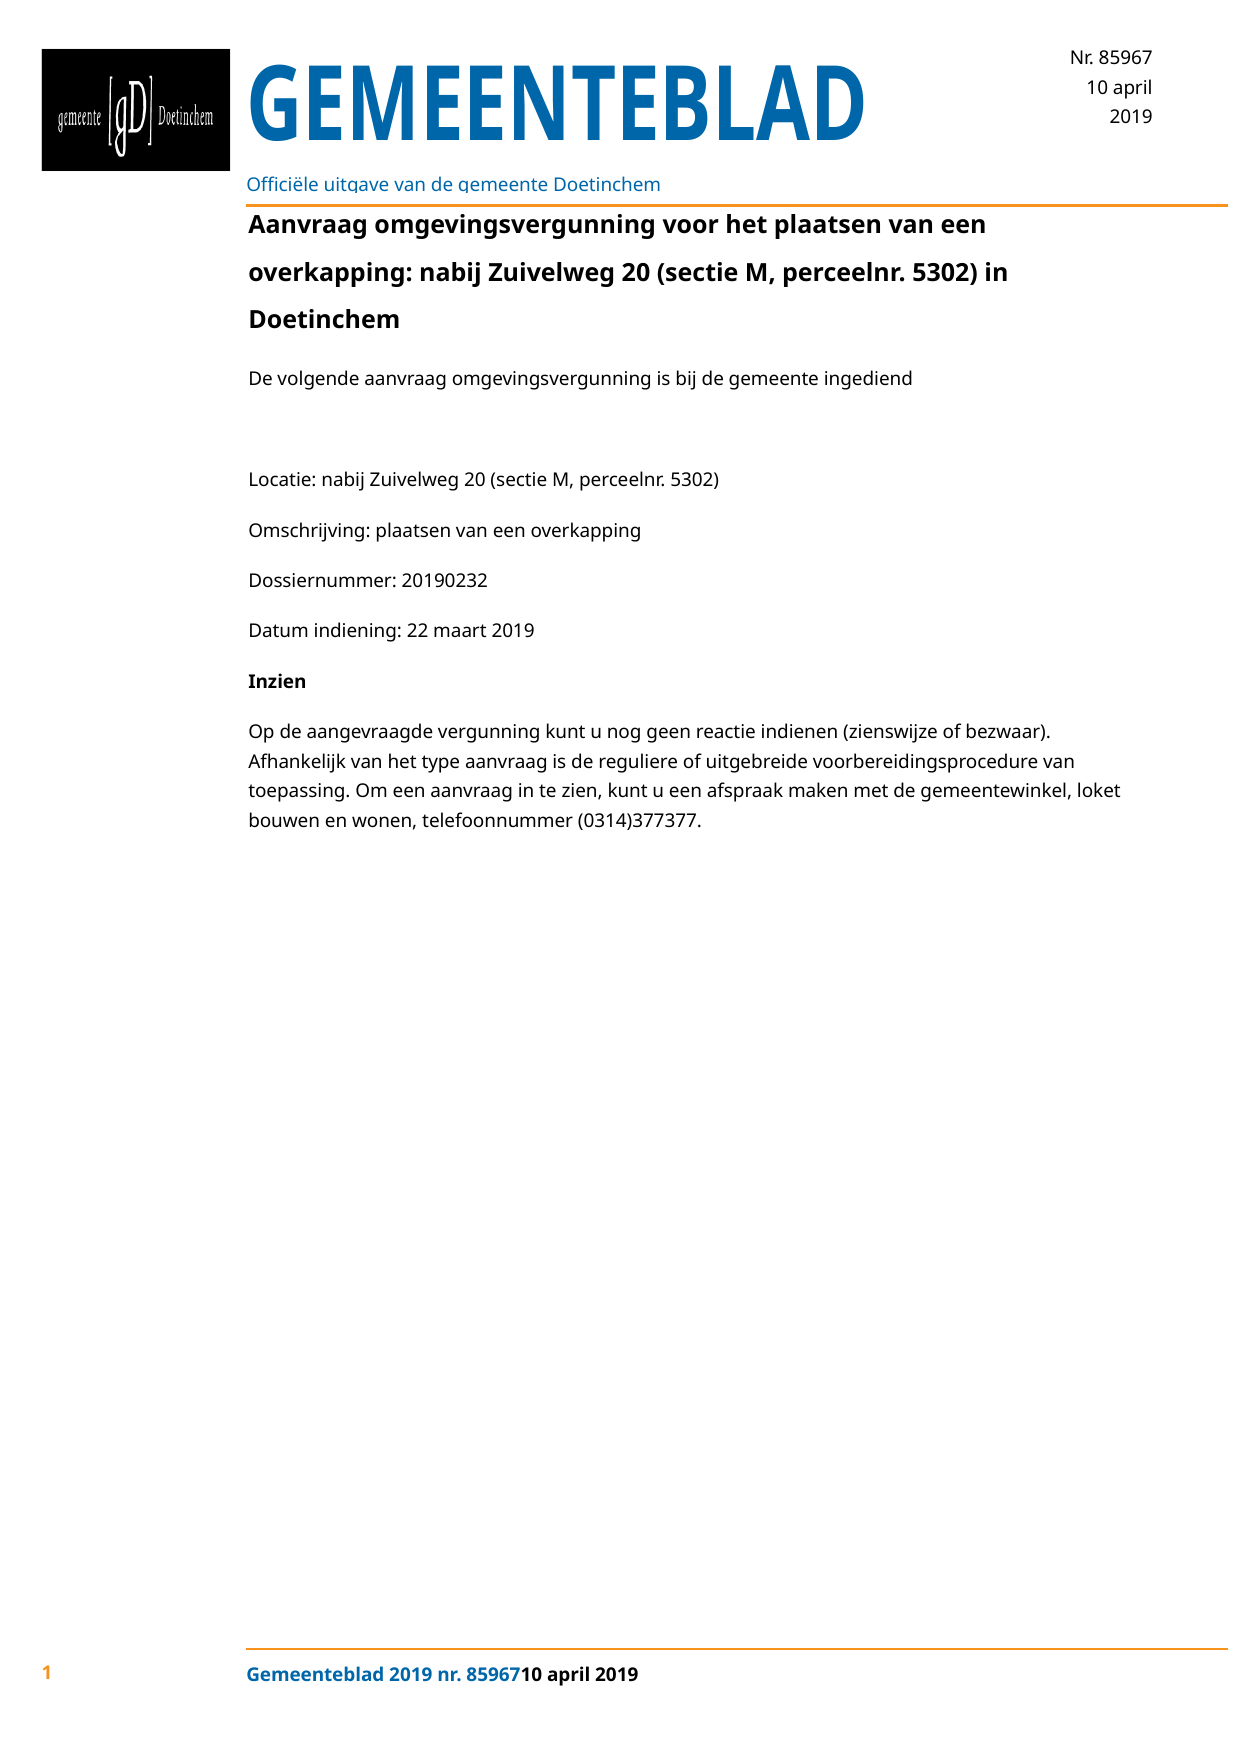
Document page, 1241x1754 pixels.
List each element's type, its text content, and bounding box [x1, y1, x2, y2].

picture [41, 47, 231, 172]
text Aanvraag omgevingsvergunning voor het plaatsen van een overkapping: nabij Zuivelweg 20 (sectie M, perceelnr. 5302) in Doetinchem [248, 207, 1152, 336]
text Locatie: nabij Zuivelweg 20 (sectie M, perceelnr. 5302) [248, 466, 1152, 492]
text Op de aangevraagde vergunning kunt u nog geen reactie indienen (zienswijze of bezwaar). Afhankelijk van het type aanvraag is de reguliere of uitgebreide voorbereidingsprocedure van toepassing. Om een aanvraag in te zien, kunt u een afspraak maken met de gemeentewinkel, loket bouwen en wonen, telefoonnummer (0314)377377. [248, 718, 1152, 833]
text De volgende aanvraag omgevingsvergunning is bij de gemeente ingediend [248, 366, 1152, 391]
text Inzien [248, 668, 1152, 694]
text Datum indiening: 22 maart 2019 [248, 618, 1152, 643]
text Dossiernummer: 20190232 [248, 567, 1152, 593]
text Omschrijving: plaatsen van een overkapping [248, 517, 1152, 542]
